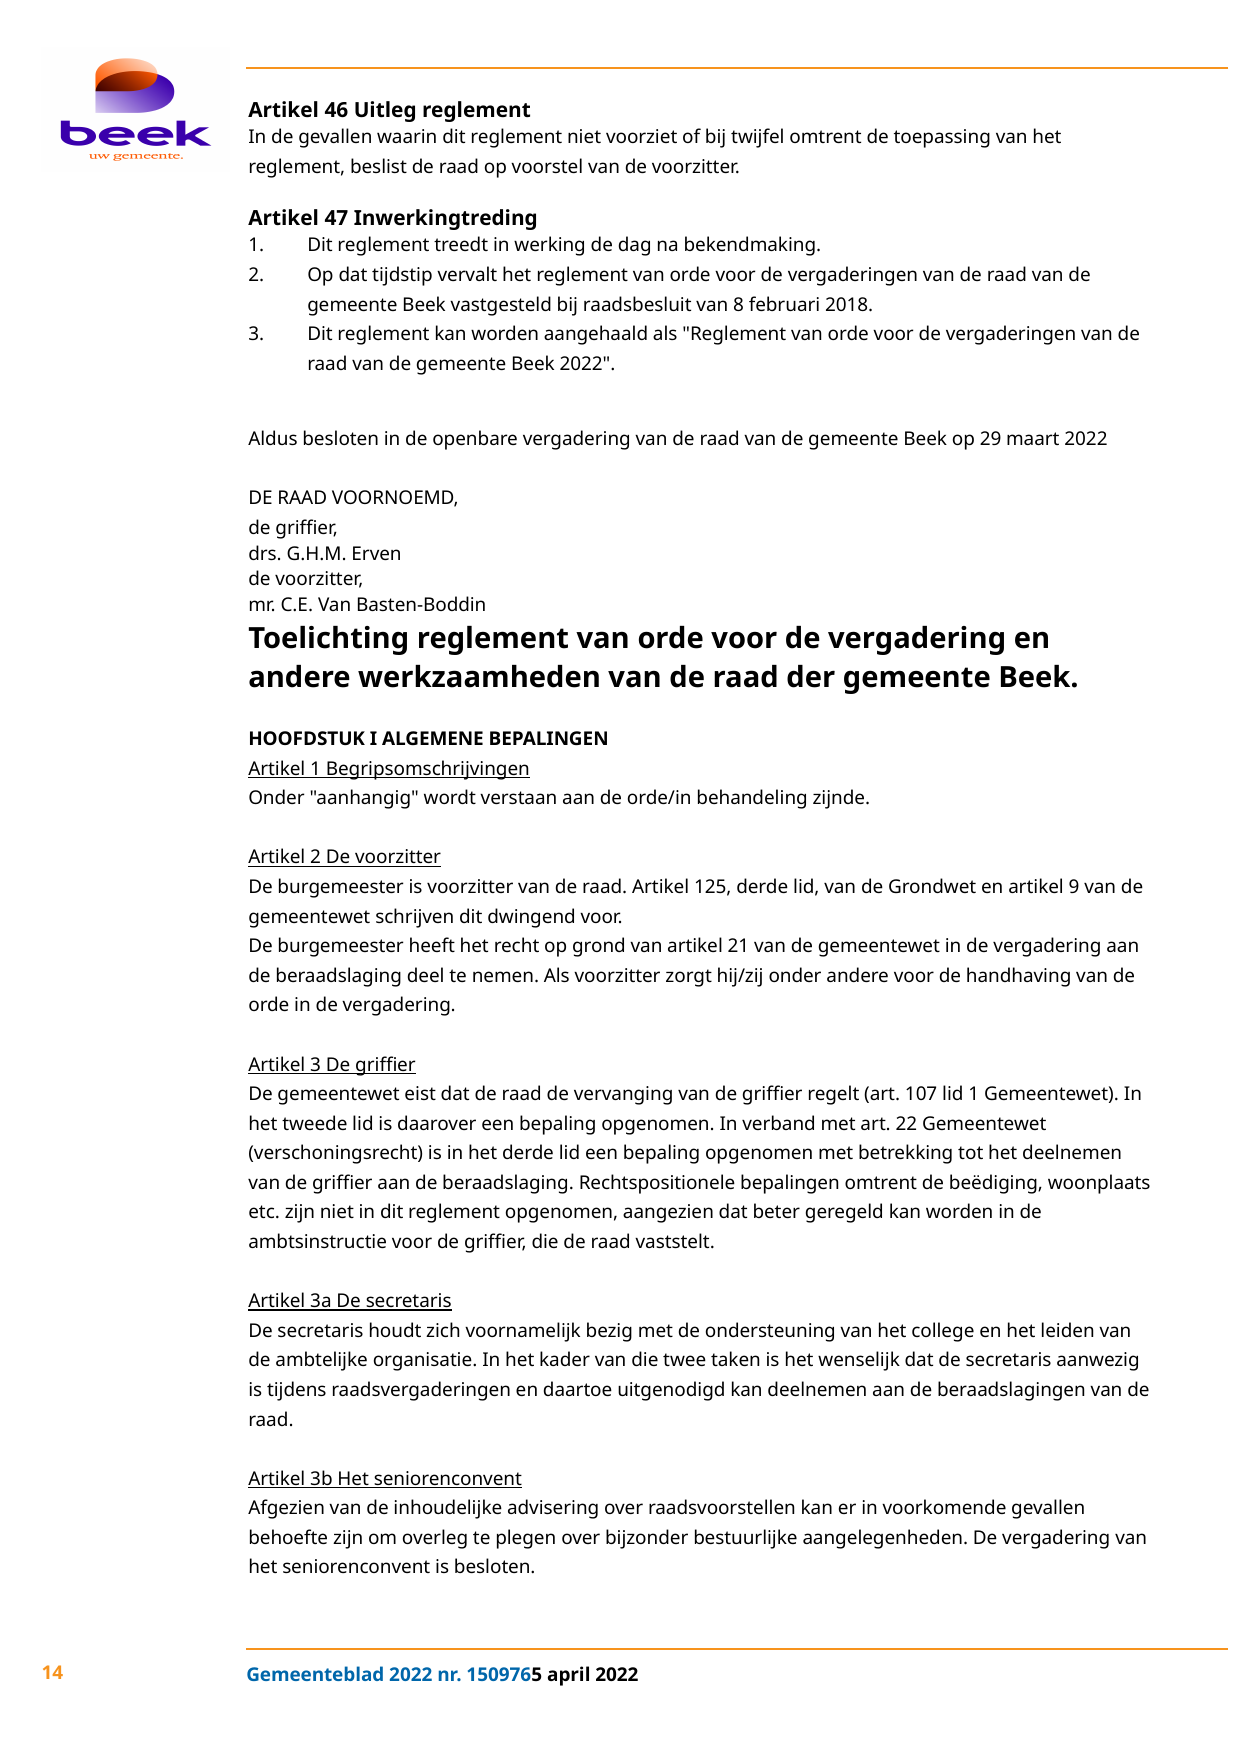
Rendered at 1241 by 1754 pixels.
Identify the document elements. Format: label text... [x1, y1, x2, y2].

text Artikel 3b Het seniorenconvent [248, 1465, 1152, 1491]
text De burgemeester heeft het recht op grond van artikel 21 van de gemeentewet in de vergadering aan de beraadslaging deel te nemen. Als voorzitter zorgt hij/zij onder andere voor de handhaving van de orde in de vergadering. [248, 932, 1152, 1017]
text Artikel 1 Begripsomschrijvingen [248, 755, 1152, 781]
text In de gevallen waarin dit reglement niet voorziet of bij twijfel omtrent de toepassing van het reglement, beslist de raad op voorstel van de voorzitter. [248, 123, 1152, 178]
text de voorzitter, [248, 565, 1152, 591]
list Op dat tijdstip vervalt het reglement van orde voor de vergaderingen van de raad van de gemeente Beek vastgesteld bij raadsbesluit van 8 februari 2018. [248, 261, 1152, 317]
text Artikel 2 De voorzitter [248, 844, 1152, 869]
text Artikel 46 Uitleg reglement [248, 95, 1152, 123]
text Artikel 3a De secretaris [248, 1287, 1152, 1313]
text Afgezien van de inhoudelijke advisering over raadsvoorstellen kan er in voorkomende gevallen behoefte zijn om overleg te plegen over bijzonder bestuurlijke aangelegenheden. De vergadering van het seniorenconvent is besloten. [248, 1494, 1152, 1579]
text De burgemeester is voorzitter van de raad. Artikel 125, derde lid, van de Grondwet en artikel 9 van de gemeentewet schrijven dit dwingend voor. [248, 873, 1152, 929]
text Toelichting reglement van orde voor de vergadering en andere werkzaamheden van de raad der gemeente Beek. [248, 617, 1152, 696]
text Onder "aanhangig" wordt verstaan aan de orde/in behandeling zijnde. [248, 784, 1152, 810]
text De gemeentewet eist dat de raad de vervanging van de griffier regelt (art. 107 lid 1 Gemeentewet). In het tweede lid is daarover een bepaling opgenomen. In verband met art. 22 Gemeentewet (verschoningsrecht) is in het derde lid een bepaling opgenomen met betrekking tot het deelnemen van de griffier aan de beraadslaging. Rechtspositionele bepalingen omtrent de beëdiging, woonplaats etc. zijn niet in dit reglement opgenomen, aangezien dat beter geregeld kan worden in de ambtsinstructie voor de griffier, die de raad vaststelt. [248, 1080, 1152, 1254]
text drs. G.H.M. Erven [248, 540, 1152, 565]
text mr. C.E. Van Basten-Boddin [248, 591, 1152, 617]
text DE RAAD VOORNOEMD, [248, 484, 1152, 510]
text Artikel 3 De griffier [248, 1051, 1152, 1077]
list Dit reglement kan worden aangehaald als "Reglement van orde voor de vergaderingen van de raad van de gemeente Beek 2022". [248, 320, 1152, 376]
text De secretaris houdt zich voornamelijk bezig met de ondersteuning van het college en het leiden van de ambtelijke organisatie. In het kader van die twee taken is het wenselijk dat de secretaris aanwezig is tijdens raadsvergaderingen en daartoe uitgenodigd kan deelnemen aan de beraadslagingen van de raad. [248, 1317, 1152, 1432]
text HOOFDSTUK I ALGEMENE BEPALINGEN [248, 725, 1152, 751]
text Artikel 47 Inwerkingtreding [248, 203, 1152, 232]
text de griffier, [248, 514, 1152, 540]
list Dit reglement treedt in werking de dag na bekendmaking. [248, 232, 1152, 257]
text Aldus besloten in de openbare vergadering van de raad van de gemeente Beek op 29 maart 2022 [248, 425, 1152, 451]
picture [41, 47, 231, 172]
